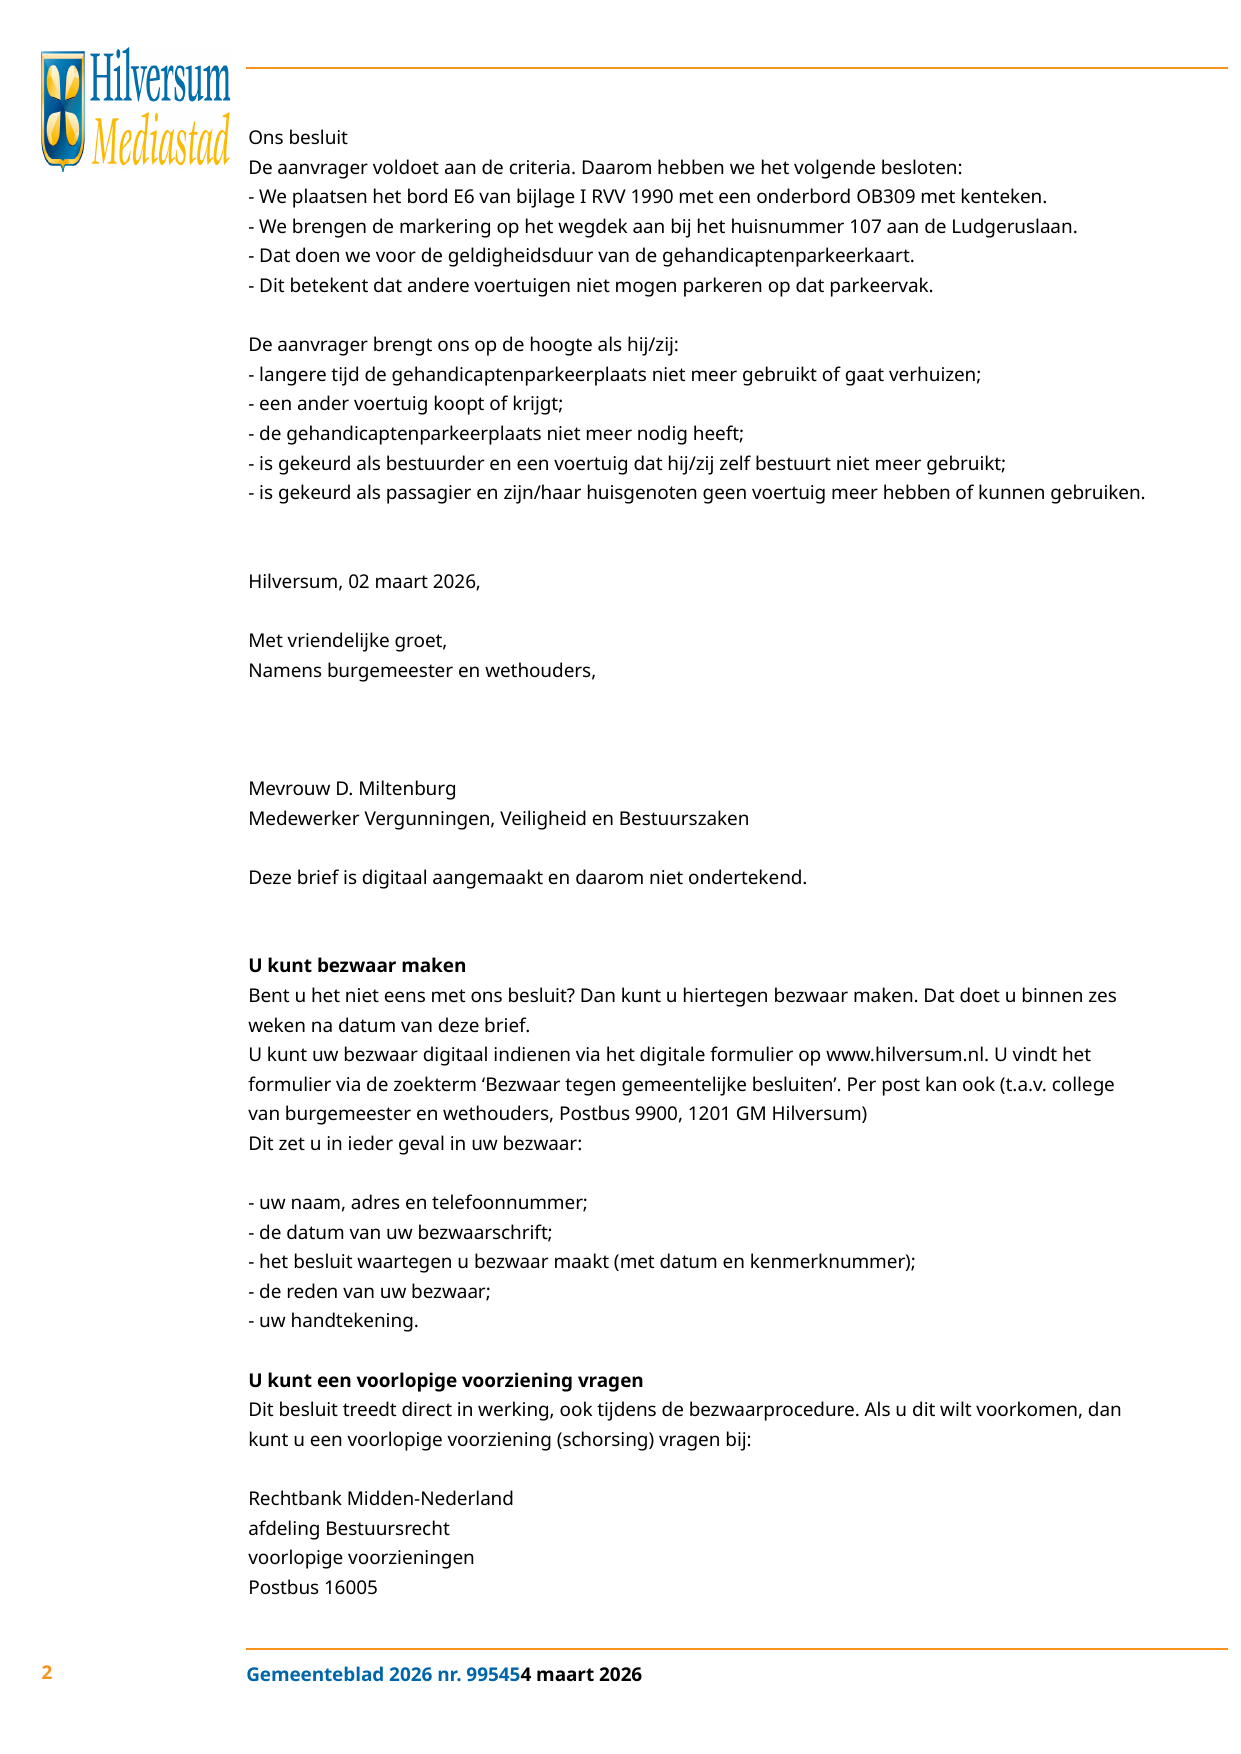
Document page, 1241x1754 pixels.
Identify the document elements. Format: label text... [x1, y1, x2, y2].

text Postbus 16005 [248, 1574, 1152, 1600]
text Hilversum, 02 maart 2026, [248, 568, 1152, 594]
text Deze brief is digitaal aangemaakt en daarom niet ondertekend. [248, 864, 1152, 890]
text - Dit betekent dat andere voertuigen niet mogen parkeren op dat parkeervak. [248, 272, 1152, 298]
text - We brengen de markering op het wegdek aan bij het huisnummer 107 aan de Ludgeruslaan. [248, 213, 1152, 239]
text De aanvrager voldoet aan de criteria. Daarom hebben we het volgende besloten: [248, 154, 1152, 180]
text Dit zet u in ieder geval in uw bezwaar: [248, 1130, 1152, 1156]
text - uw handtekening. [248, 1308, 1152, 1333]
text - uw naam, adres en telefoonnummer; [248, 1189, 1152, 1215]
text Ons besluit [248, 124, 1152, 150]
text - Dat doen we voor de geldigheidsduur van de gehandicaptenparkeerkaart. [248, 243, 1152, 268]
text U kunt bezwaar maken [248, 953, 1152, 978]
text - de datum van uw bezwaarschrift; [248, 1219, 1152, 1245]
text voorlopige voorzieningen [248, 1544, 1152, 1570]
text - een ander voertuig koopt of krijgt; [248, 391, 1152, 416]
text - langere tijd de gehandicaptenparkeerplaats niet meer gebruikt of gaat verhuizen; [248, 361, 1152, 387]
text Bent u het niet eens met ons besluit? Dan kunt u hiertegen bezwaar maken. Dat doet u binnen zes weken na datum van deze brief. [248, 982, 1152, 1038]
text Rechtbank Midden-Nederland [248, 1485, 1152, 1511]
text Dit besluit treedt direct in werking, ook tijdens de bezwaarprocedure. Als u dit wilt voorkomen, dan kunt u een voorlopige voorziening (schorsing) vragen bij: [248, 1396, 1152, 1452]
text Namens burgemeester en wethouders, [248, 657, 1152, 683]
text Medewerker Vergunningen, Veiligheid en Bestuurszaken [248, 805, 1152, 831]
text De aanvrager brengt ons op de hoogte als hij/zij: [248, 331, 1152, 357]
text - de gehandicaptenparkeerplaats niet meer nodig heeft; [248, 420, 1152, 446]
text - is gekeurd als passagier en zijn/haar huisgenoten geen voertuig meer hebben of kunnen gebruiken. [248, 479, 1152, 505]
text - is gekeurd als bestuurder en een voertuig dat hij/zij zelf bestuurt niet meer gebruikt; [248, 450, 1152, 476]
text - het besluit waartegen u bezwaar maakt (met datum en kenmerknummer); [248, 1248, 1152, 1274]
text Met vriendelijke groet, [248, 627, 1152, 653]
text U kunt een voorlopige voorziening vragen [248, 1367, 1152, 1393]
picture [41, 47, 231, 172]
text U kunt uw bezwaar digitaal indienen via het digitale formulier op www.hilversum.nl. U vindt het formulier via de zoekterm ‘Bezwaar tegen gemeentelijke besluiten’. Per post kan ook (t.a.v. college van burgemeester en wethouders, Postbus 9900, 1201 GM Hilversum) [248, 1041, 1152, 1126]
text - de reden van uw bezwaar; [248, 1278, 1152, 1304]
text Mevrouw D. Miltenburg [248, 775, 1152, 801]
text - We plaatsen het bord E6 van bijlage I RVV 1990 met een onderbord OB309 met kenteken. [248, 183, 1152, 209]
text afdeling Bestuursrecht [248, 1515, 1152, 1541]
